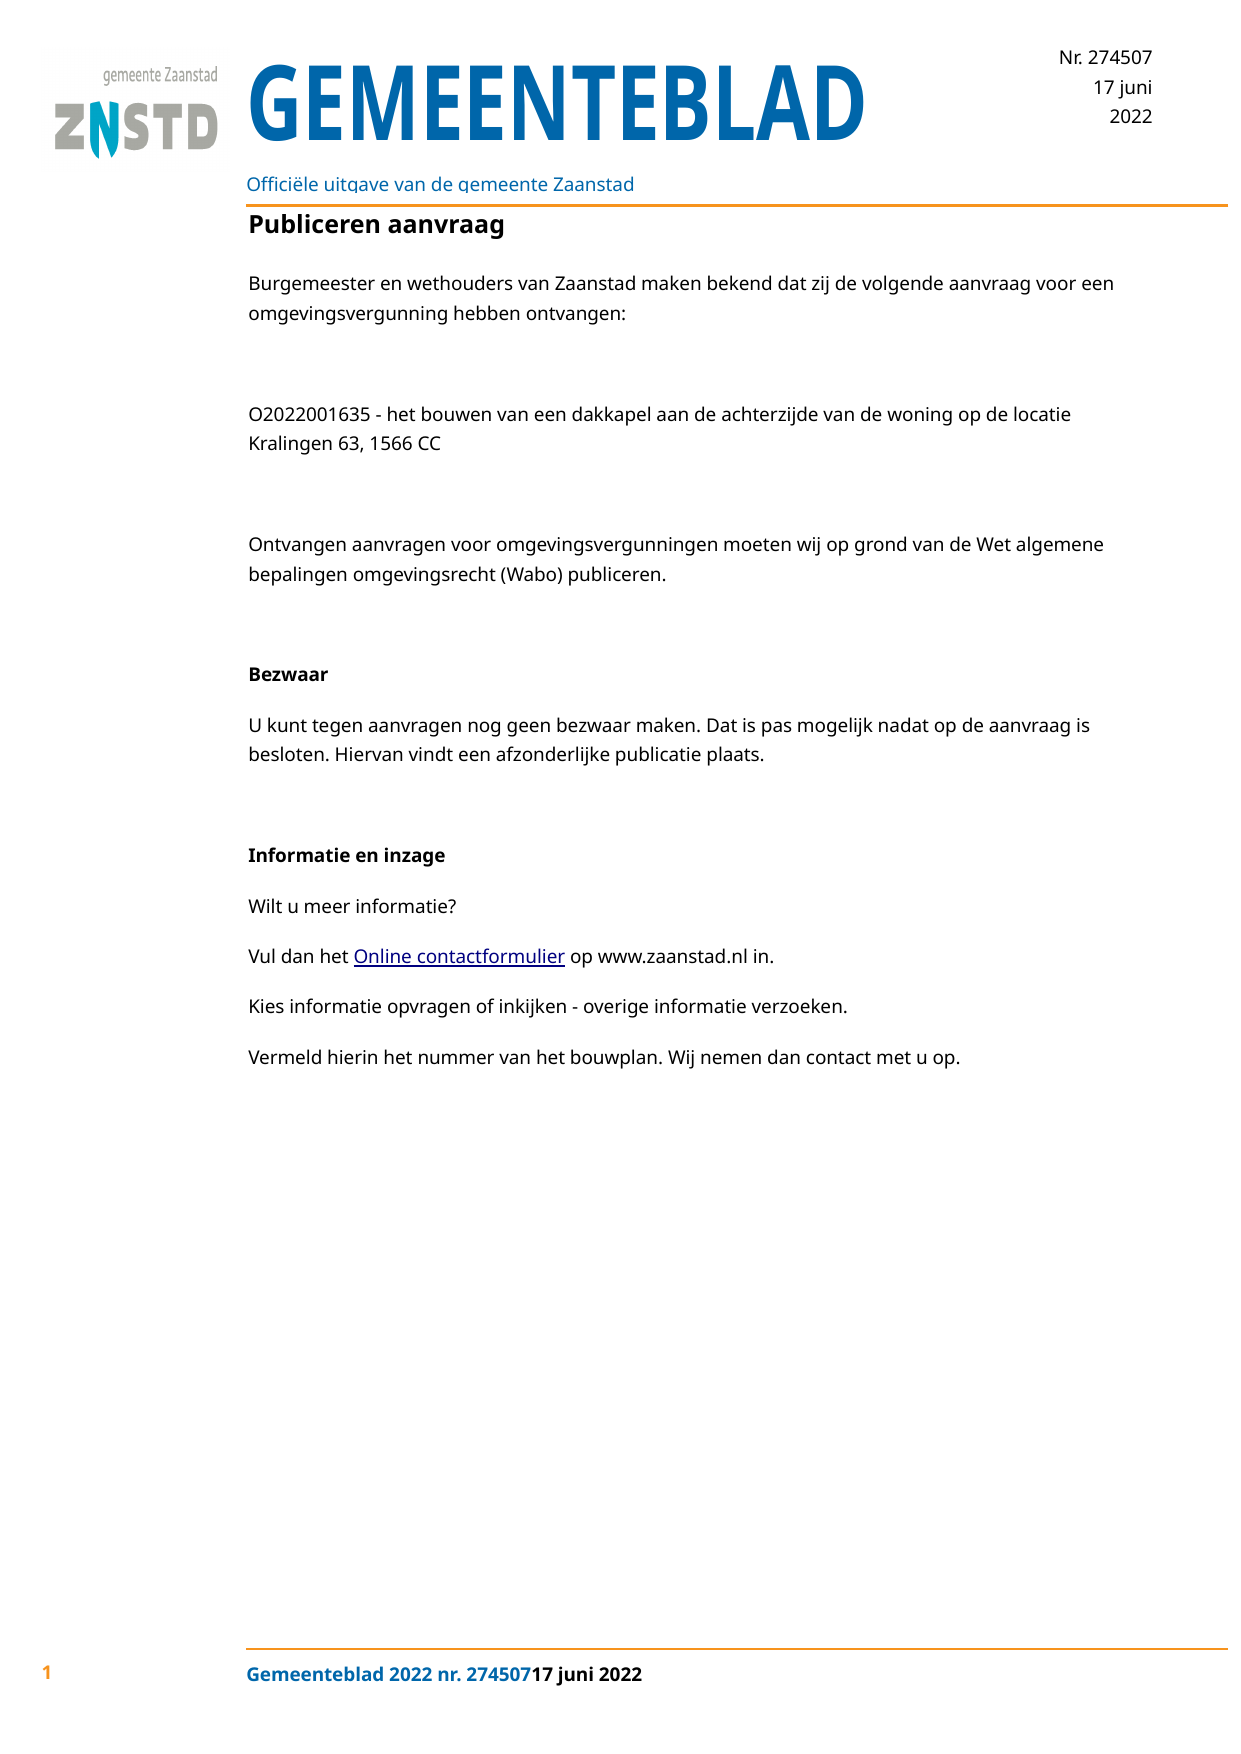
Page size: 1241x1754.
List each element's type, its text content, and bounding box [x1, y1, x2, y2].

text Publiceren aanvraag [248, 207, 1152, 241]
text Ontvangen aanvragen voor omgevingsvergunningen moeten wij op grond van de Wet algemene bepalingen omgevingsrecht (Wabo) publiceren. [248, 531, 1152, 586]
text Vermeld hierin het nummer van het bouwplan. Wij nemen dan contact met u op. [248, 1044, 1152, 1070]
text Vul dan het Online contactformulier op www.zaanstad.nl in. [248, 943, 1152, 969]
text Burgemeester en wethouders van Zaanstad maken bekend dat zij de volgende aanvraag voor een omgevingsvergunning hebben ontvangen: [248, 270, 1152, 326]
text Wilt u meer informatie? [248, 893, 1152, 918]
text Informatie en inzage [248, 842, 1152, 868]
text Kies informatie opvragen of inkijken - overige informatie verzoeken. [248, 994, 1152, 1019]
text O2022001635 - het bouwen van een dakkapel aan de achterzijde van de woning op de locatie Kralingen 63, 1566 CC [248, 401, 1152, 456]
text U kunt tegen aanvragen nog geen bezwaar maken. Dat is pas mogelijk nadat op de aanvraag is besloten. Hiervan vindt een afzonderlijke publicatie plaats. [248, 712, 1152, 767]
picture [41, 47, 231, 172]
text Bezwaar [248, 662, 1152, 687]
